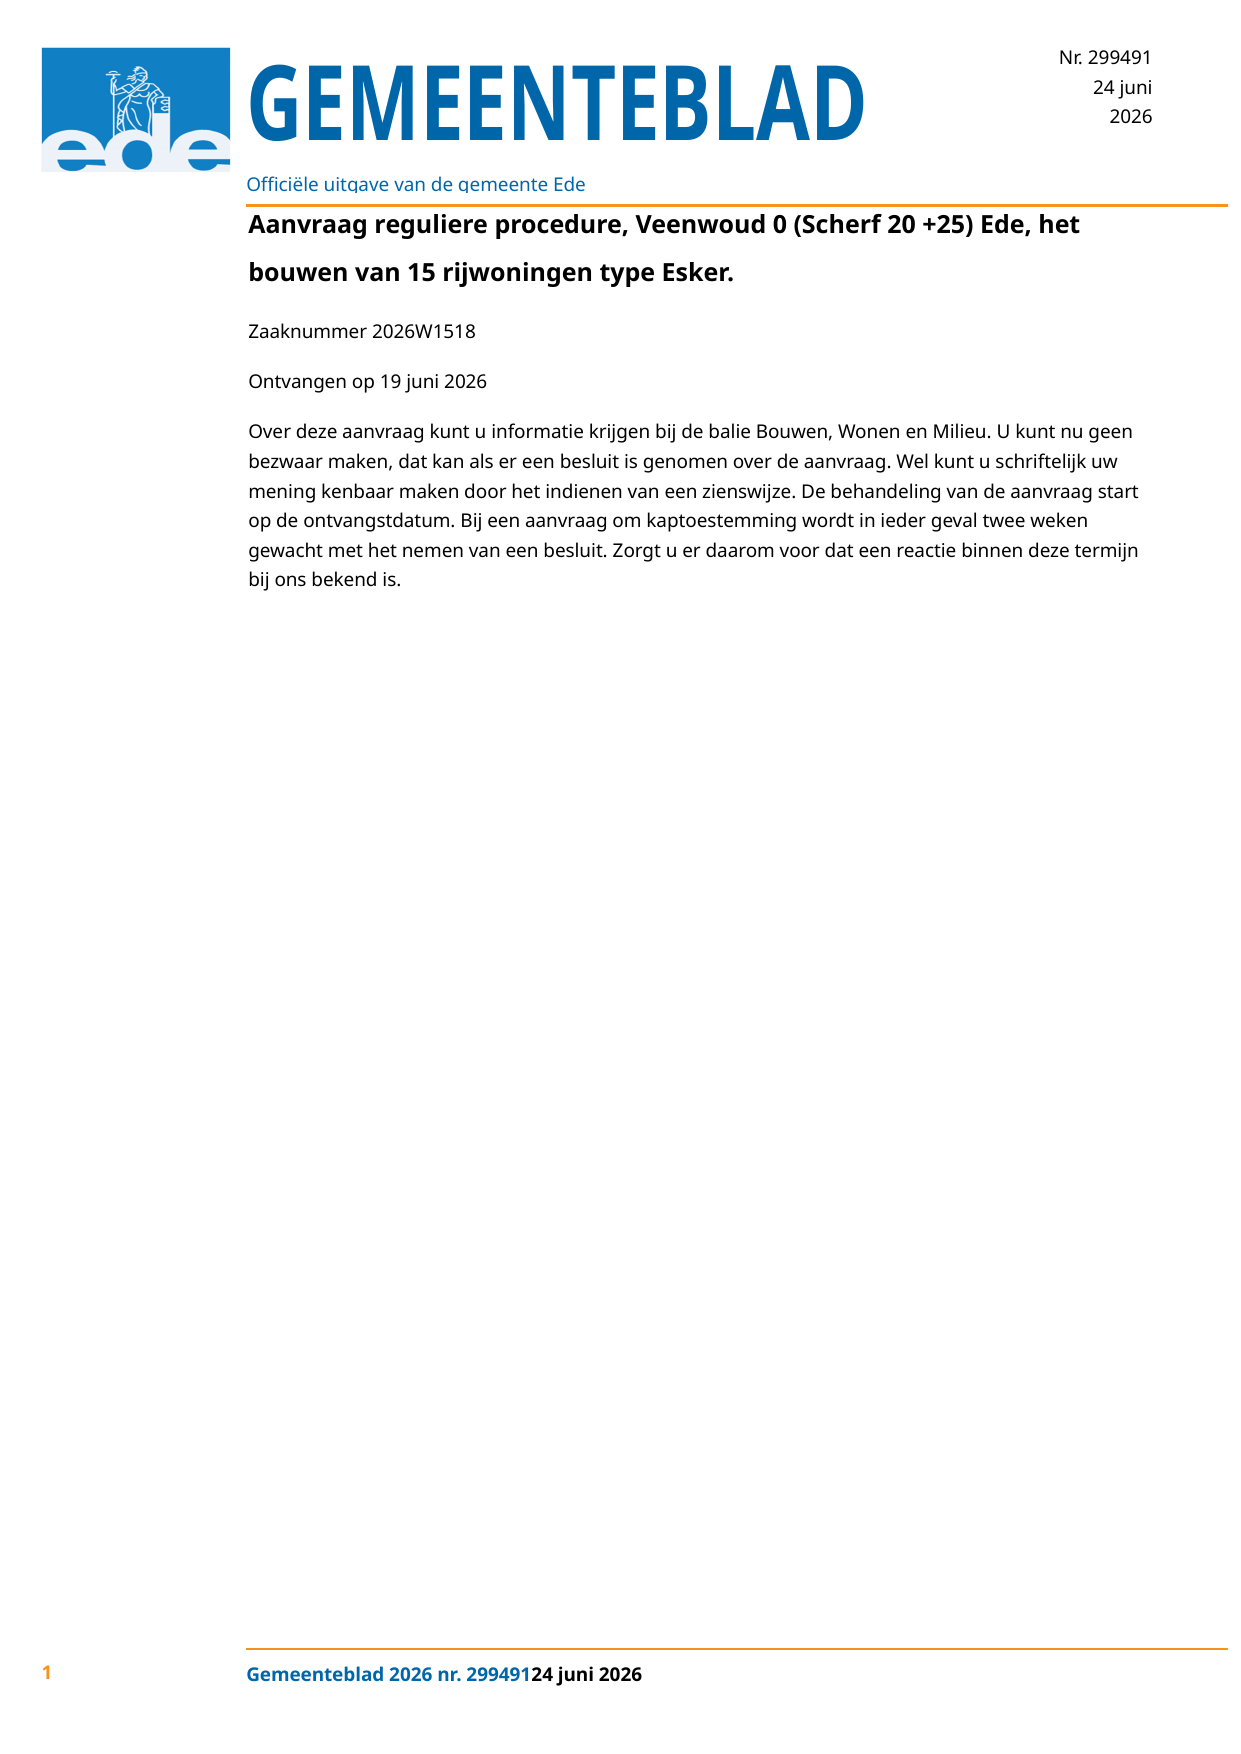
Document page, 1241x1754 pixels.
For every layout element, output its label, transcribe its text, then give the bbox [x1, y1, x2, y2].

text Ontvangen op 19 juni 2026 [248, 368, 1152, 394]
picture [41, 47, 231, 172]
text Zaaknummer 2026W1518 [248, 318, 1152, 344]
text Over deze aanvraag kunt u informatie krijgen bij de balie Bouwen, Wonen en Milieu. U kunt nu geen bezwaar maken, dat kan als er een besluit is genomen over de aanvraag. Wel kunt u schriftelijk uw mening kenbaar maken door het indienen van een zienswijze. De behandeling van de aanvraag start op de ontvangstdatum. Bij een aanvraag om kaptoestemming wordt in ieder geval twee weken gewacht met het nemen van een besluit. Zorgt u er daarom voor dat een reactie binnen deze termijn bij ons bekend is. [248, 419, 1152, 592]
text Aanvraag reguliere procedure, Veenwoud 0 (Scherf 20 +25) Ede, het bouwen van 15 rijwoningen type Esker. [248, 207, 1152, 288]
